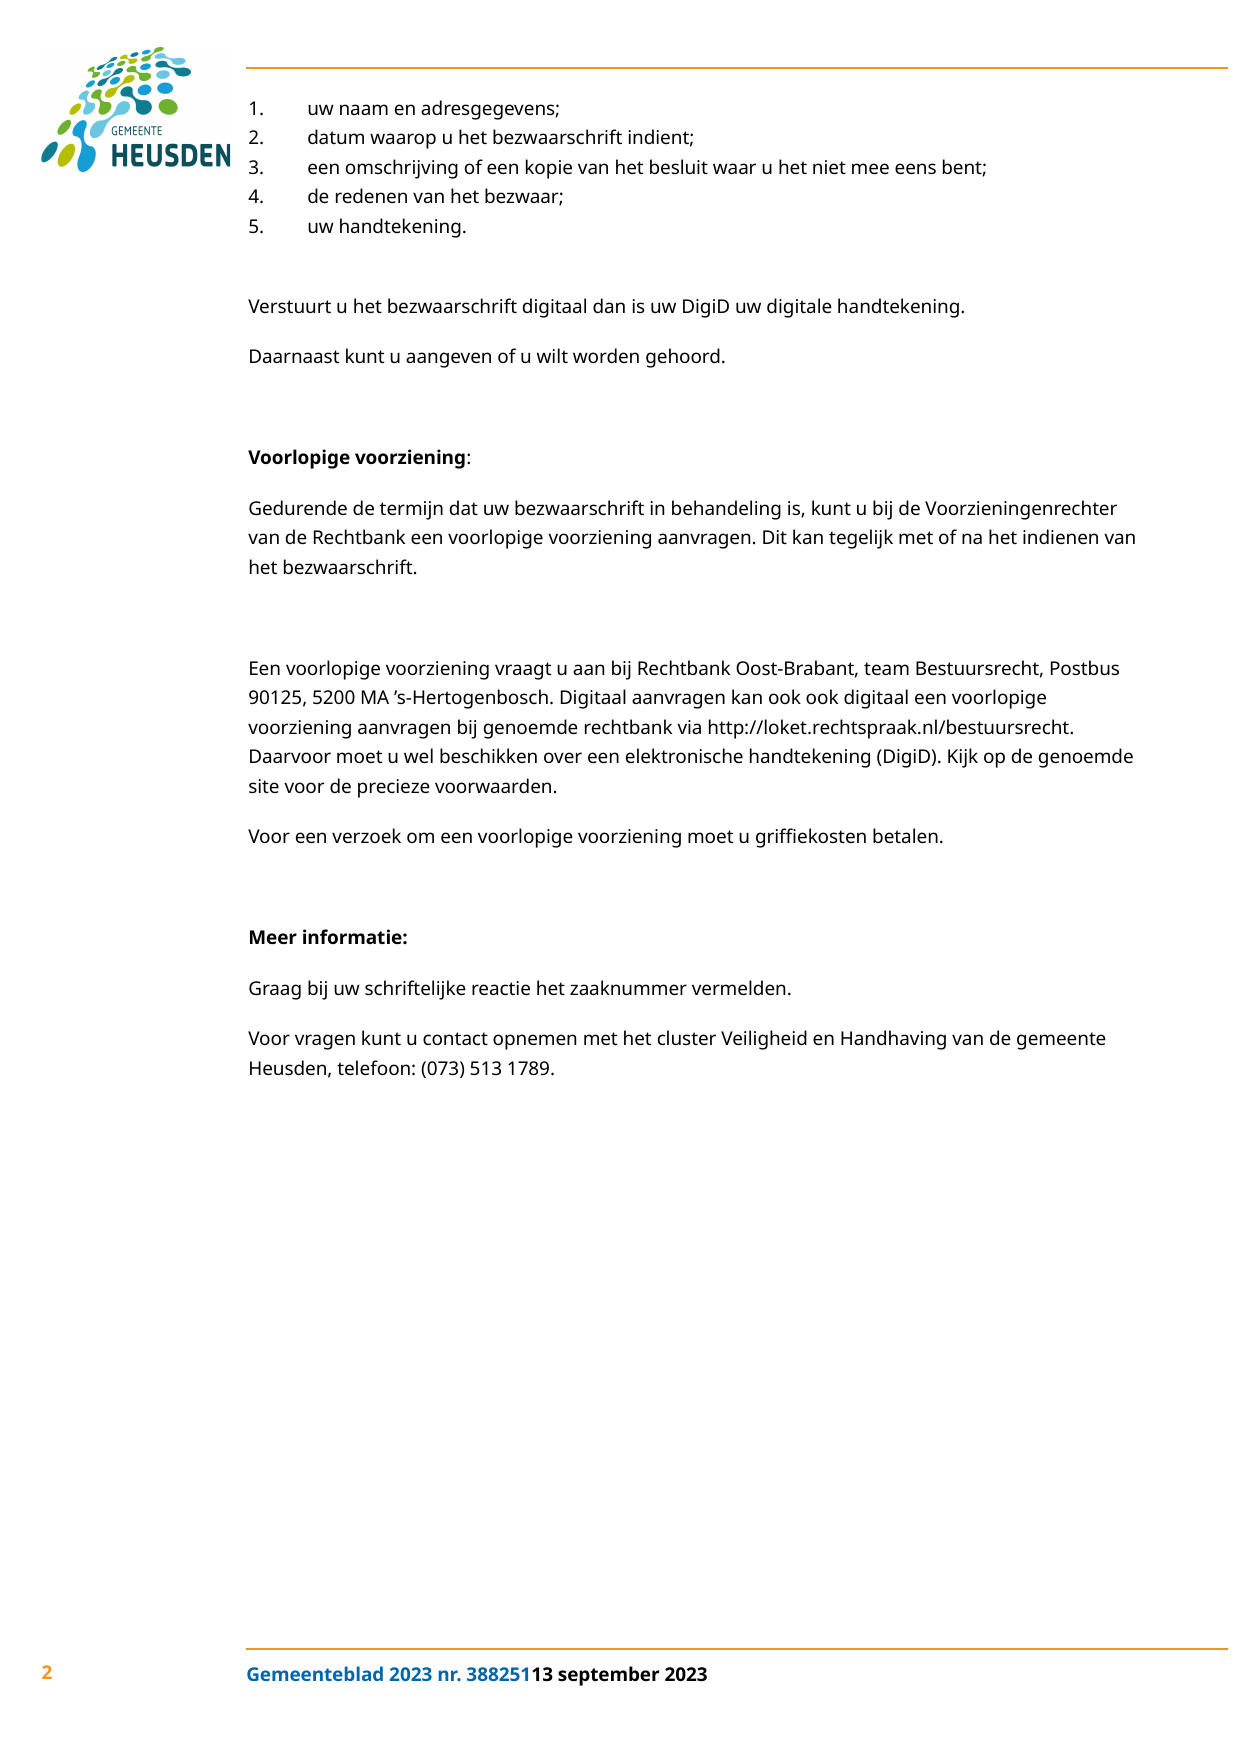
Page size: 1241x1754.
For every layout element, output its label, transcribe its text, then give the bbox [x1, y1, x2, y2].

text Graag bij uw schriftelijke reactie het zaaknummer vermelden. [248, 975, 1152, 1001]
text Voorlopige voorziening: [248, 444, 1152, 470]
picture [41, 47, 231, 172]
text Voor vragen kunt u contact opnemen met het cluster Veiligheid en Handhaving van de gemeente Heusden, telefoon: (073) 513 1789. [248, 1025, 1152, 1081]
list uw handtekening. [248, 213, 1152, 239]
text Een voorlopige voorziening vraagt u aan bij Rechtbank Oost-Brabant, team Bestuursrecht, Postbus 90125, 5200 MA ’s-Hertogenbosch. Digitaal aanvragen kan ook ook digitaal een voorlopige voorziening aanvragen bij genoemde rechtbank via http://loket.rechtspraak.nl/bestuursrecht. Daarvoor moet u wel beschikken over een elektronische handtekening (DigiD). Kijk op de genoemde site voor de precieze voorwaarden. [248, 655, 1152, 799]
text Gedurende de termijn dat uw bezwaarschrift in behandeling is, kunt u bij de Voorzieningenrechter van de Rechtbank een voorlopige voorziening aanvragen. Dit kan tegelijk met of na het indienen van het bezwaarschrift. [248, 495, 1152, 580]
text Verstuurt u het bezwaarschrift digitaal dan is uw DigiD uw digitale handtekening. [248, 293, 1152, 319]
text Meer informatie: [248, 924, 1152, 950]
text Daarnaast kunt u aangeven of u wilt worden gehoord. [248, 343, 1152, 369]
list datum waarop u het bezwaarschrift indient; [248, 124, 1152, 150]
text Voor een verzoek om een voorlopige voorziening moet u griffiekosten betalen. [248, 823, 1152, 849]
list uw naam en adresgegevens; [248, 95, 1152, 121]
list de redenen van het bezwaar; [248, 183, 1152, 209]
list een omschrijving of een kopie van het besluit waar u het niet mee eens bent; [248, 154, 1152, 180]
